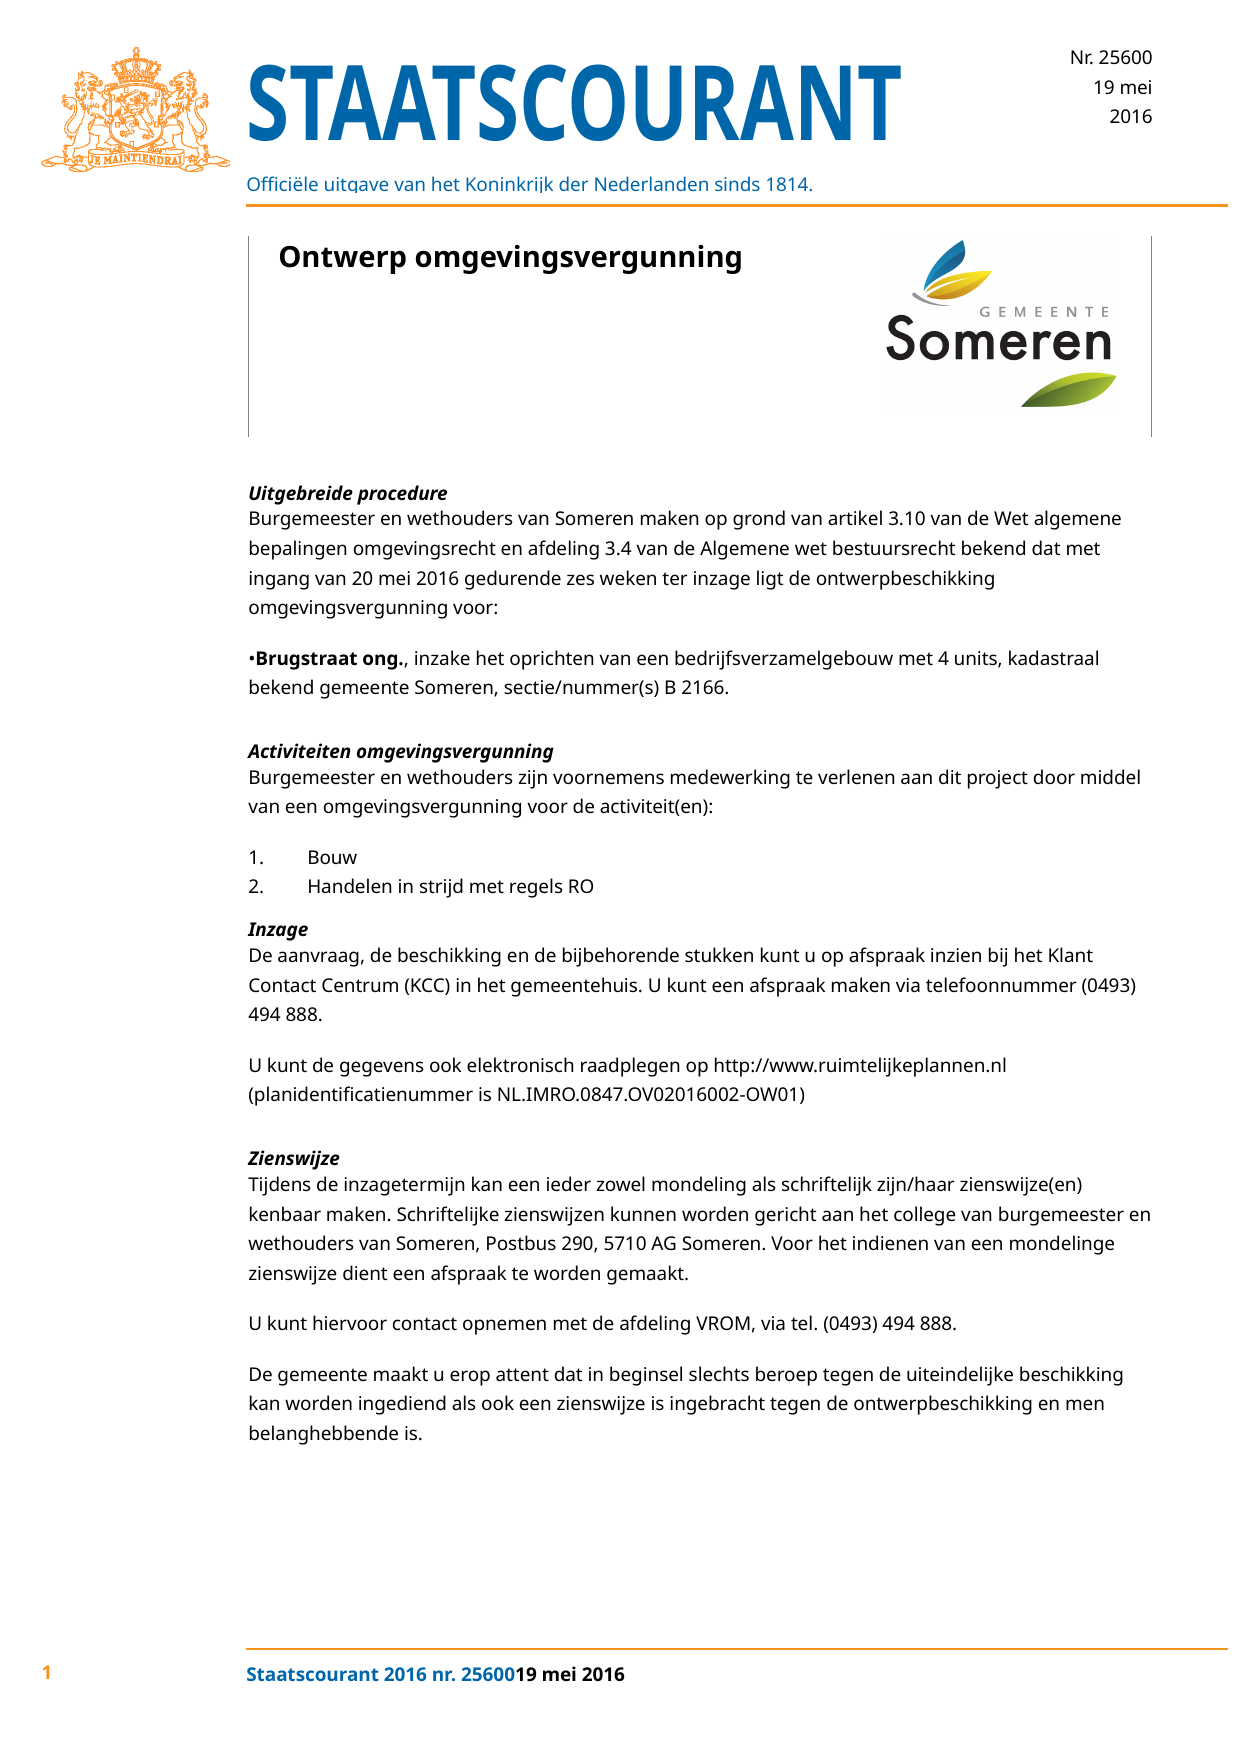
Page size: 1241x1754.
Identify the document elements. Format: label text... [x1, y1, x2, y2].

text •Brugstraat ong., inzake het oprichten van een bedrijfsverzamelgebouw met 4 units, kadastraal bekend gemeente Someren, sectie/nummer(s) B 2166. [248, 645, 1152, 700]
text U kunt hiervoor contact opnemen met de afdeling VROM, via tel. (0493) 494 888. [248, 1310, 1152, 1336]
text Burgemeester en wethouders zijn voornemens medewerking te verlenen aan dit project door middel van een omgevingsvergunning voor de activiteit(en): [248, 764, 1152, 819]
text Burgemeester en wethouders van Someren maken op grond van artikel 3.10 van de Wet algemene bepalingen omgevingsrecht en afdeling 3.4 van de Algemene wet bestuursrecht bekend dat met ingang van 20 mei 2016 gedurende zes weken ter inzage ligt de ontwerpbeschikking omgevingsvergunning voor: [248, 506, 1152, 620]
text Activiteiten omgevingsvergunning [248, 738, 1152, 764]
text Uitgebreide procedure [248, 480, 1152, 506]
table_header [850, 236, 1151, 437]
picture [882, 236, 1119, 411]
text U kunt de gegevens ook elektronisch raadplegen op http://www.ruimtelijkeplannen.nl (planidentificatienummer is NL.IMRO.0847.OV02016002-OW01) [248, 1052, 1152, 1107]
list Bouw [248, 844, 1152, 870]
list Handelen in strijd met regels RO [248, 873, 1152, 899]
table_header Ontwerp omgevingsvergunning [249, 236, 850, 437]
text Inzage [248, 917, 1152, 942]
picture [41, 47, 231, 172]
text Tijdens de inzagetermijn kan een ieder zowel mondeling als schriftelijk zijn/haar zienswijze(en) kenbaar maken. Schriftelijke zienswijzen kunnen worden gericht aan het college van burgemeester en wethouders van Someren, Postbus 290, 5710 AG Someren. Voor het indienen van een mondelinge zienswijze dient een afspraak te worden gemaakt. [248, 1171, 1152, 1286]
text De gemeente maakt u erop attent dat in beginsel slechts beroep tegen de uiteindelijke beschikking kan worden ingediend als ook een zienswijze is ingebracht tegen de ontwerpbeschikking en men belanghebbende is. [248, 1361, 1152, 1446]
text Zienswijze [248, 1146, 1152, 1171]
text De aanvraag, de beschikking en de bijbehorende stukken kunt u op afspraak inzien bij het Klant Contact Centrum (KCC) in het gemeentehuis. U kunt een afspraak maken via telefoonnummer (0493) 494 888. [248, 942, 1152, 1027]
